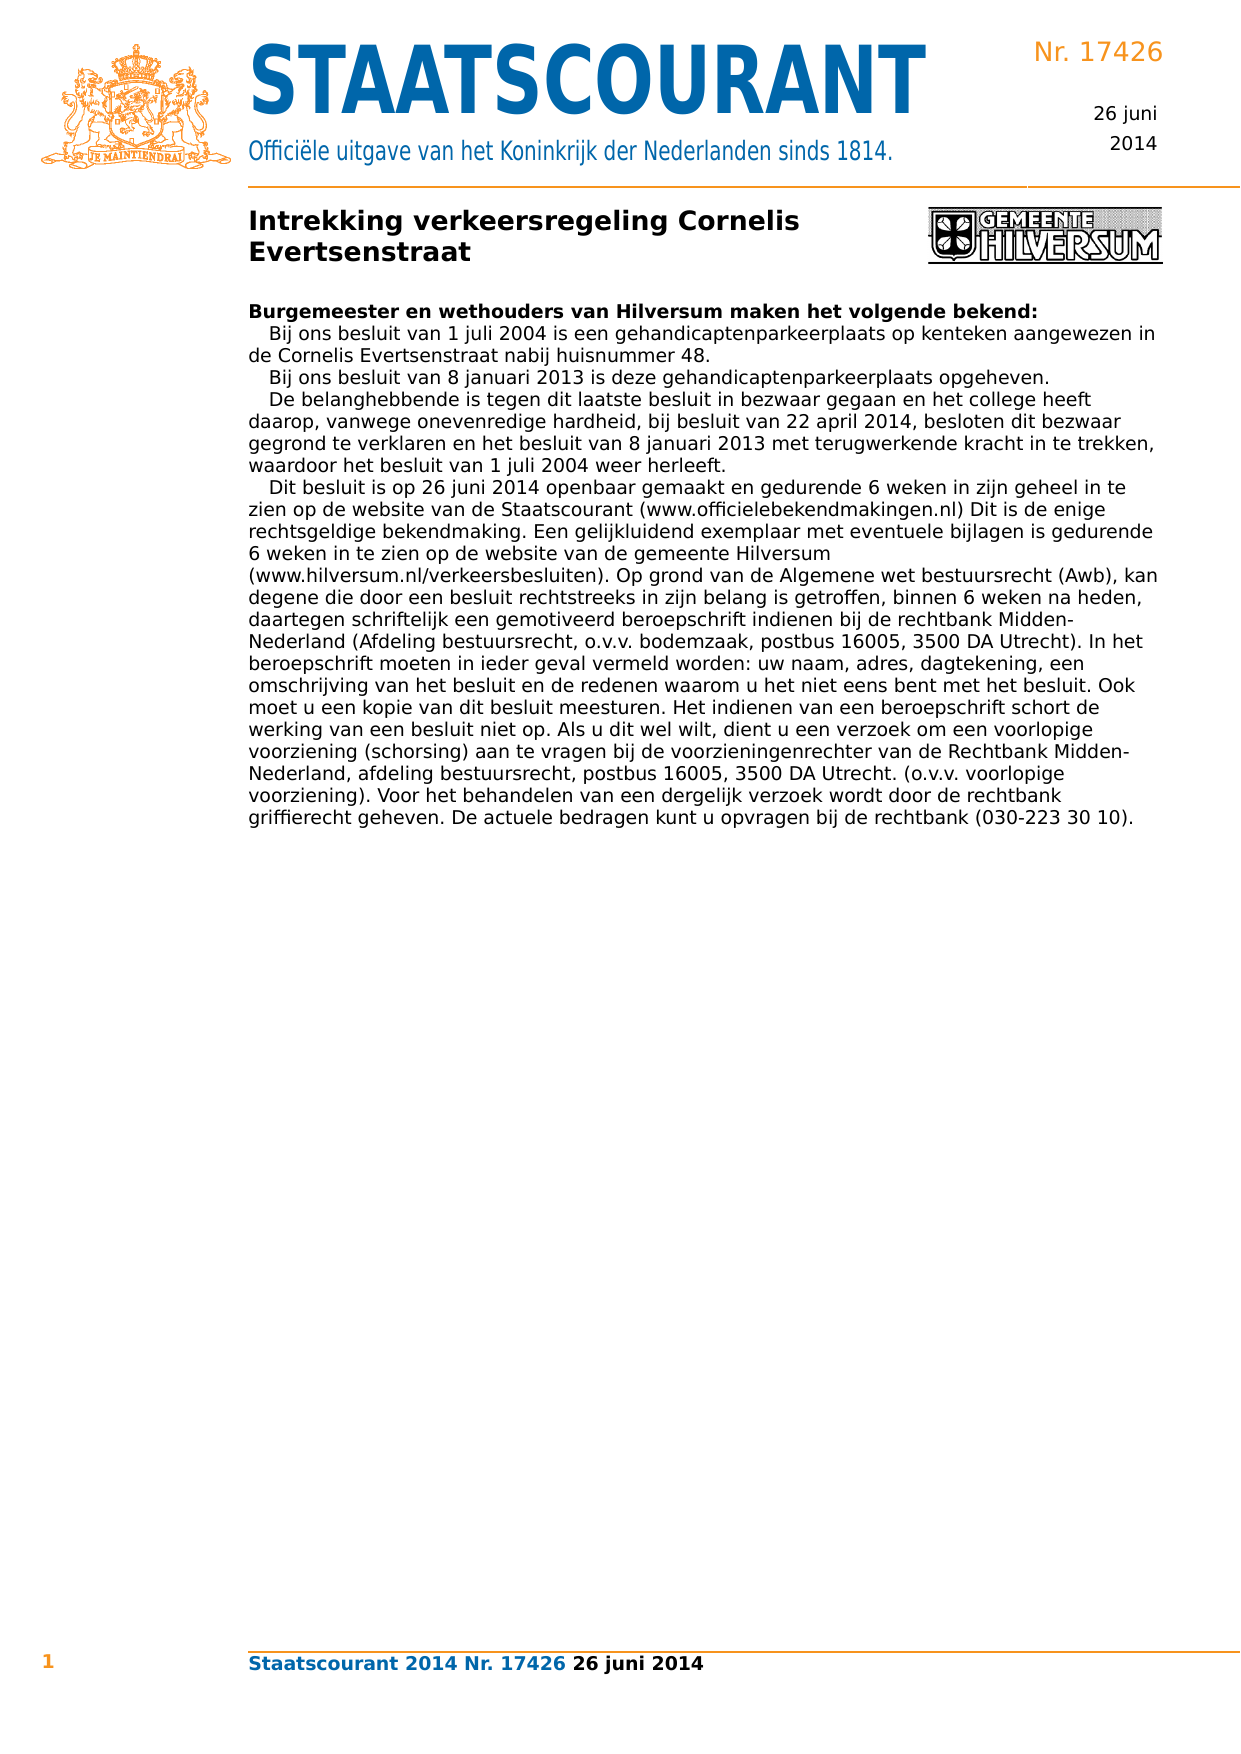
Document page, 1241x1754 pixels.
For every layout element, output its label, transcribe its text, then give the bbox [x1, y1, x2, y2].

text Dit besluit is op 26 juni 2014 openbaar gemaakt en gedurende 6 weken in zijn geheel in te zien op de website van de Staatscourant (www.officielebekendmakingen.nl) Dit is de enige rechtsgeldige bekendmaking. Een gelijkluidend exemplaar met eventuele bijlagen is gedurende 6 weken in te zien op de website van de gemeente Hilversum (www.hilversum.nl/verkeersbesluiten). Op grond van de Algemene wet bestuursrecht (Awb), kan degene die door een besluit rechtstreeks in zijn belang is getroffen, binnen 6 weken na heden, daartegen schriftelijk een gemotiveerd beroepschrift indienen bij de rechtbank Midden-Nederland (Afdeling bestuursrecht, o.v.v. bodemzaak, postbus 16005, 3500 DA Utrecht). In het beroepschrift moeten in ieder geval vermeld worden: uw naam, adres, dagtekening, een omschrijving van het besluit en de redenen waarom u het niet eens bent met het besluit. Ook moet u een kopie van dit besluit meesturen. Het indienen van een beroepschrift schort de werking van een besluit niet op. Als u dit wel wilt, dient u een verzoek om een voorlopige voorziening (schorsing) aan te vragen bij de voorzieningenrechter van de Rechtbank Midden-Nederland, afdeling bestuursrecht, postbus 16005, 3500 DA Utrecht. (o.v.v. voorlopige voorziening). Voor het behandelen van een dergelijk verzoek wordt door de rechtbank griffierecht geheven. De actuele bedragen kunt u opvragen bij de rechtbank (030-223 30 10). [248, 477, 1163, 829]
picture [927, 205, 1164, 265]
text De belanghebbende is tegen dit laatste besluit in bezwaar gegaan en het college heeft daarop, vanwege onevenredige hardheid, bij besluit van 22 april 2014, besloten dit bezwaar gegrond te verklaren en het besluit van 8 januari 2013 met terugwerkende kracht in te trekken, waardoor het besluit van 1 juli 2004 weer herleeft. [248, 389, 1163, 477]
picture [41, 44, 231, 169]
text Burgemeester en wethouders van Hilversum maken het volgende bekend: [248, 301, 1163, 323]
text Bij ons besluit van 8 januari 2013 is deze gehandicaptenparkeerplaats opgeheven. [248, 367, 1163, 389]
subtitle Intrekking verkeersregeling Cornelis Evertsenstraat [248, 206, 1163, 268]
text Bij ons besluit van 1 juli 2004 is een gehandicaptenparkeerplaats op kenteken aangewezen in de Cornelis Evertsenstraat nabij huisnummer 48. [248, 323, 1163, 367]
